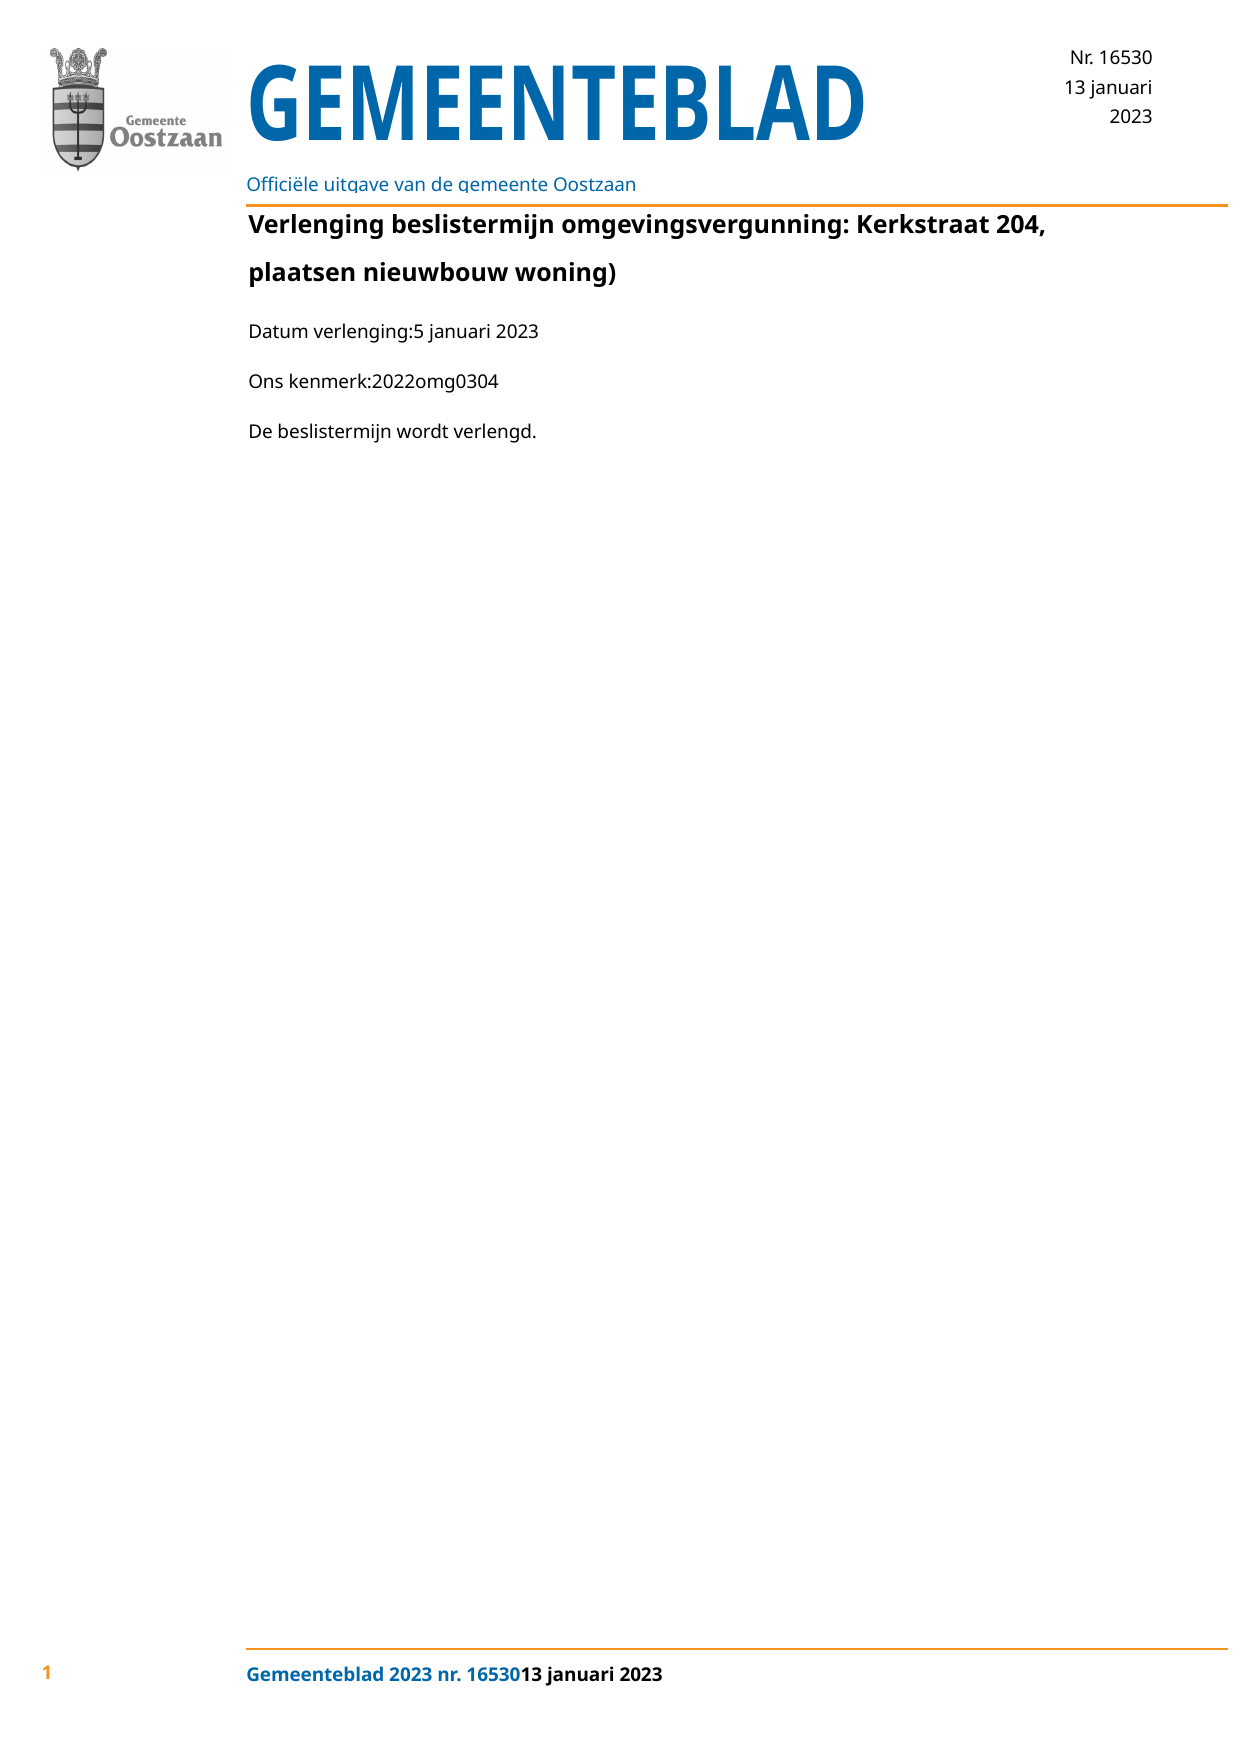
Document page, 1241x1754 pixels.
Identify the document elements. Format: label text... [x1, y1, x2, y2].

text De beslistermijn wordt verlengd. [248, 419, 1152, 444]
text Ons kenmerk:2022omg0304 [248, 368, 1152, 394]
picture [41, 47, 231, 172]
text Datum verlenging:5 januari 2023 [248, 318, 1152, 344]
text Verlenging beslistermijn omgevingsvergunning: Kerkstraat 204, plaatsen nieuwbouw woning) [248, 207, 1152, 288]
